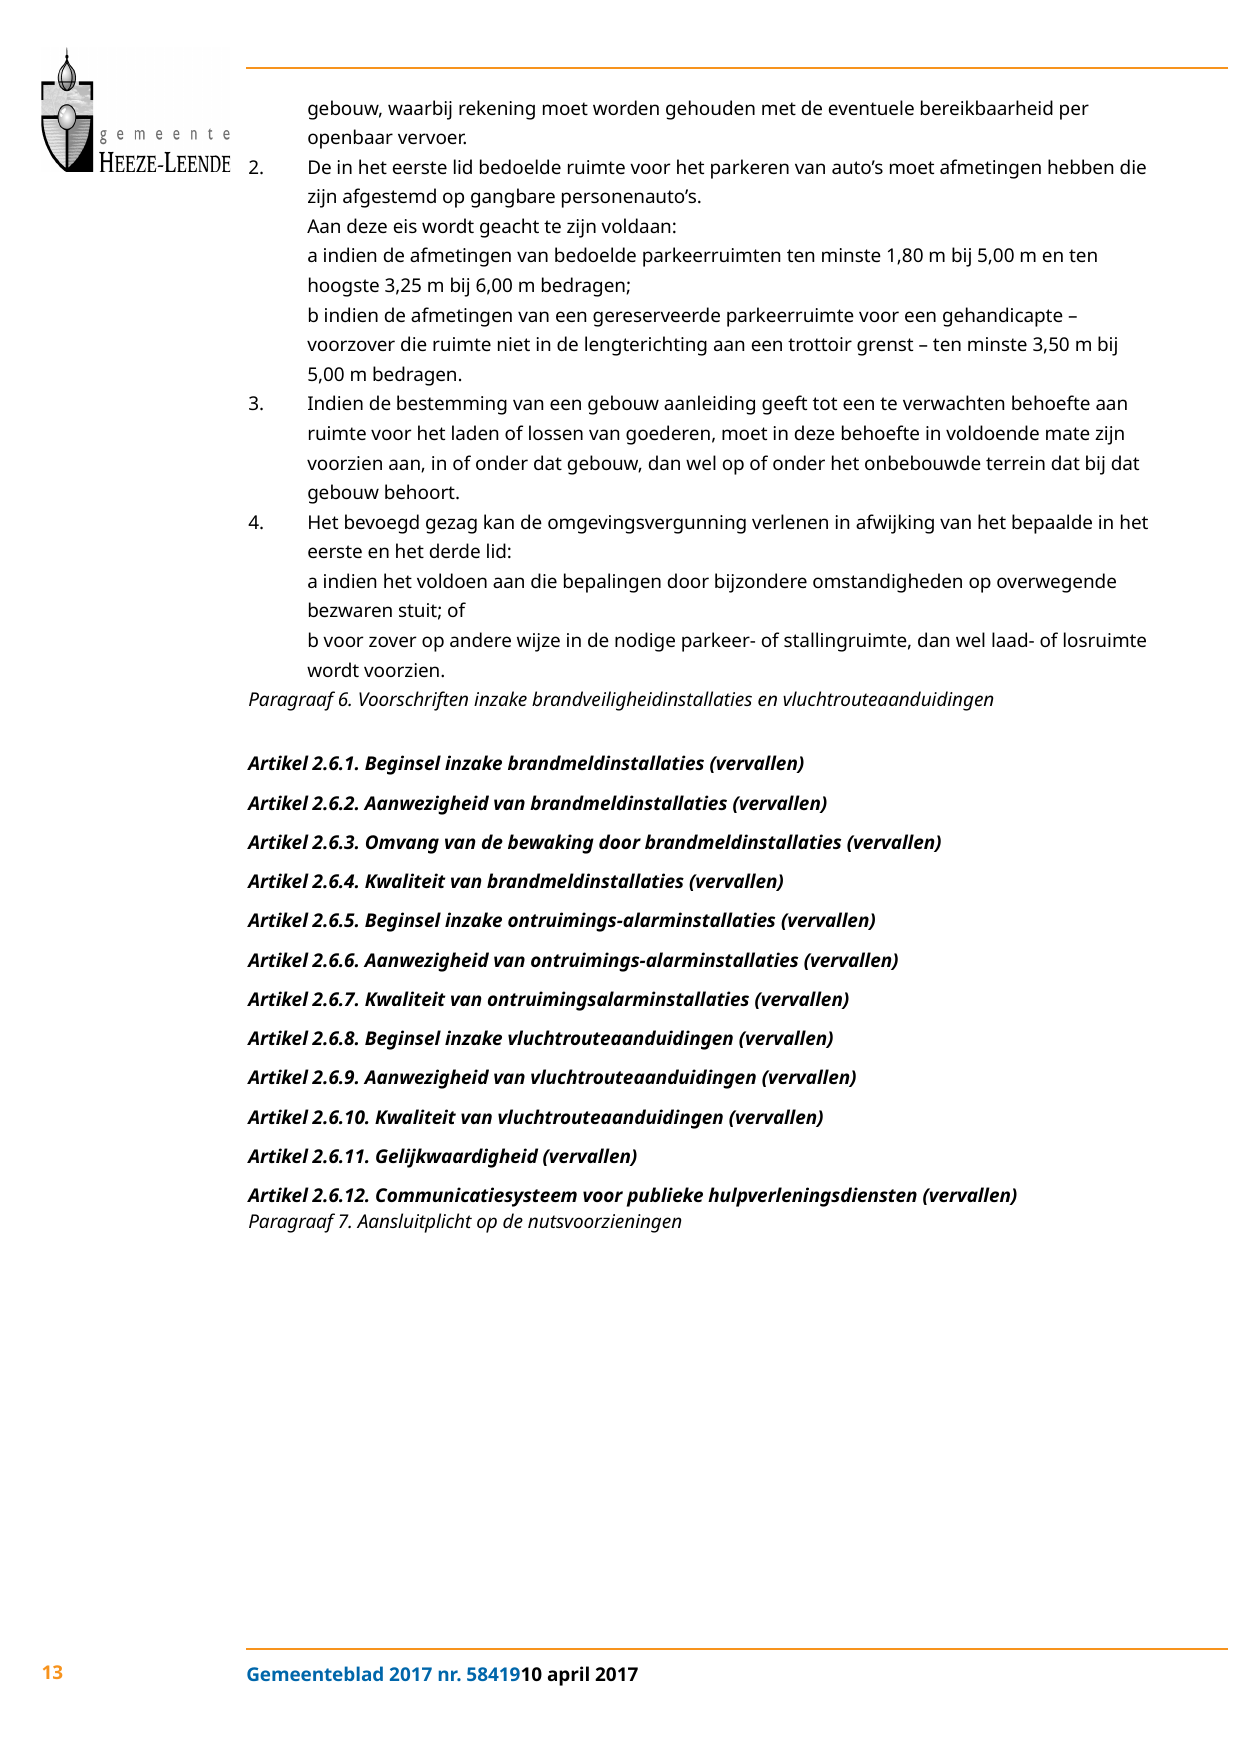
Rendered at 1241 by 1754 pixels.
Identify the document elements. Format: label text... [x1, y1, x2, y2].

list Indien de bestemming van een gebouw aanleiding geeft tot een te verwachten behoefte aan ruimte voor het laden of lossen van goederen, moet in deze behoefte in voldoende mate zijn voorzien aan, in of onder dat gebouw, dan wel op of onder het onbebouwde terrein dat bij dat gebouw behoort. [248, 391, 1152, 505]
text Artikel 2.6.10. Kwaliteit van vluchtrouteaanduidingen (vervallen) [248, 1104, 1152, 1129]
text Artikel 2.6.3. Omvang van de bewaking door brandmeldinstallaties (vervallen) [248, 829, 1152, 855]
text Artikel 2.6.11. Gelijkwaardigheid (vervallen) [248, 1143, 1152, 1169]
text Artikel 2.6.5. Beginsel inzake ontruimings-alarminstallaties (vervallen) [248, 907, 1152, 933]
list a indien het voldoen aan die bepalingen door bijzondere omstandigheden op overwegende bezwaren stuit; of [248, 568, 1152, 623]
text Artikel 2.6.4. Kwaliteit van brandmeldinstallaties (vervallen) [248, 868, 1152, 894]
list Het bevoegd gezag kan de omgevingsvergunning verlenen in afwijking van het bepaalde in het eerste en het derde lid: [248, 509, 1152, 564]
text Artikel 2.6.12. Communicatiesysteem voor publieke hulpverleningsdiensten (vervallen) [248, 1182, 1152, 1208]
picture [41, 47, 231, 172]
text Artikel 2.6.6. Aanwezigheid van ontruimings-alarminstallaties (vervallen) [248, 947, 1152, 972]
list a indien de afmetingen van bedoelde parkeerruimten ten minste 1,80 m bij 5,00 m en ten hoogste 3,25 m bij 6,00 m bedragen; [248, 243, 1152, 298]
text Artikel 2.6.2. Aanwezigheid van brandmeldinstallaties (vervallen) [248, 790, 1152, 815]
list b indien de afmetingen van een gereserveerde parkeerruimte voor een gehandicapte – voorzover die ruimte niet in de lengterichting aan een trottoir grenst – ten minste 3,50 m bij 5,00 m bedragen. [248, 302, 1152, 387]
text Paragraaf 6. Voorschriften inzake brandveiligheidinstallaties en vluchtrouteaanduidingen [248, 686, 1152, 712]
list gebouw, waarbij rekening moet worden gehouden met de eventuele bereikbaarheid per openbaar vervoer. [248, 95, 1152, 150]
list Aan deze eis wordt geacht te zijn voldaan: [248, 213, 1152, 239]
text Paragraaf 7. Aansluitplicht op de nutsvoorzieningen [248, 1208, 1152, 1234]
text Artikel 2.6.9. Aanwezigheid van vluchtrouteaanduidingen (vervallen) [248, 1064, 1152, 1090]
text Artikel 2.6.1. Beginsel inzake brandmeldinstallaties (vervallen) [248, 750, 1152, 776]
list De in het eerste lid bedoelde ruimte voor het parkeren van auto’s moet afmetingen hebben die zijn afgestemd op gangbare personenauto’s. [248, 154, 1152, 209]
text Artikel 2.6.8. Beginsel inzake vluchtrouteaanduidingen (vervallen) [248, 1025, 1152, 1051]
list b voor zover op andere wijze in de nodige parkeer- of stallingruimte, dan wel laad- of losruimte wordt voorzien. [248, 627, 1152, 683]
text Artikel 2.6.7. Kwaliteit van ontruimingsalarminstallaties (vervallen) [248, 986, 1152, 1012]
